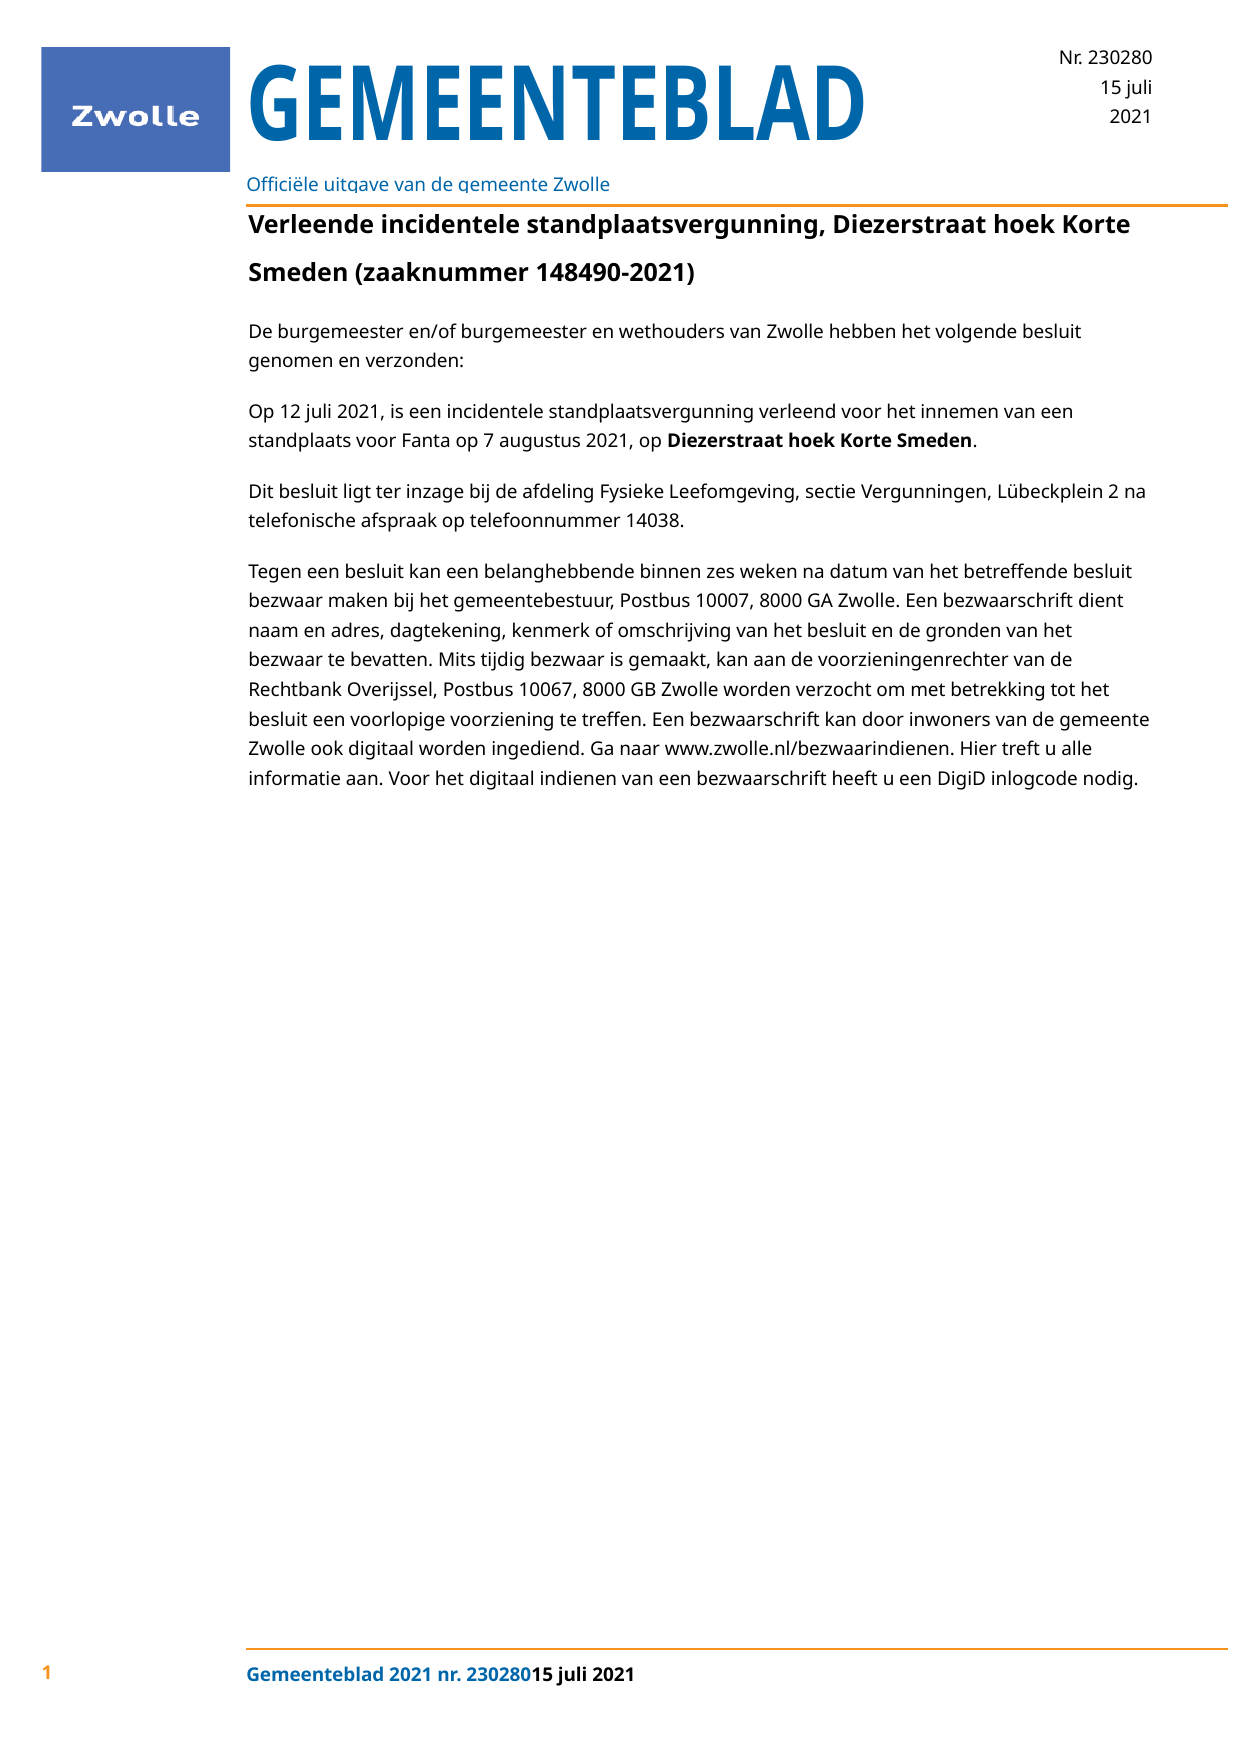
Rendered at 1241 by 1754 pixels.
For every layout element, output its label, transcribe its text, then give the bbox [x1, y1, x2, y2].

text De burgemeester en/of burgemeester en wethouders van Zwolle hebben het volgende besluit genomen en verzonden: [248, 318, 1152, 373]
text Op 12 juli 2021, is een incidentele standplaatsvergunning verleend voor het innemen van een standplaats voor Fanta op 7 augustus 2021, op Diezerstraat hoek Korte Smeden. [248, 398, 1152, 453]
picture [41, 47, 231, 172]
text Verleende incidentele standplaatsvergunning, Diezerstraat hoek Korte Smeden (zaaknummer 148490-2021) [248, 207, 1152, 288]
text Tegen een besluit kan een belanghebbende binnen zes weken na datum van het betreffende besluit bezwaar maken bij het gemeentebestuur, Postbus 10007, 8000 GA Zwolle. Een bezwaarschrift dient naam en adres, dagtekening, kenmerk of omschrijving van het besluit en de gronden van het bezwaar te bevatten. Mits tijdig bezwaar is gemaakt, kan aan de voorzieningenrechter van de Rechtbank Overijssel, Postbus 10067, 8000 GB Zwolle worden verzocht om met betrekking tot het besluit een voorlopige voorziening te treffen. Een bezwaarschrift kan door inwoners van de gemeente Zwolle ook digitaal worden ingediend. Ga naar www.zwolle.nl/bezwaarindienen. Hier treft u alle informatie aan. Voor het digitaal indienen van een bezwaarschrift heeft u een DigiD inlogcode nodig. [248, 558, 1152, 791]
text Dit besluit ligt ter inzage bij de afdeling Fysieke Leefomgeving, sectie Vergunningen, Lübeckplein 2 na telefonische afspraak op telefoonnummer 14038. [248, 478, 1152, 533]
